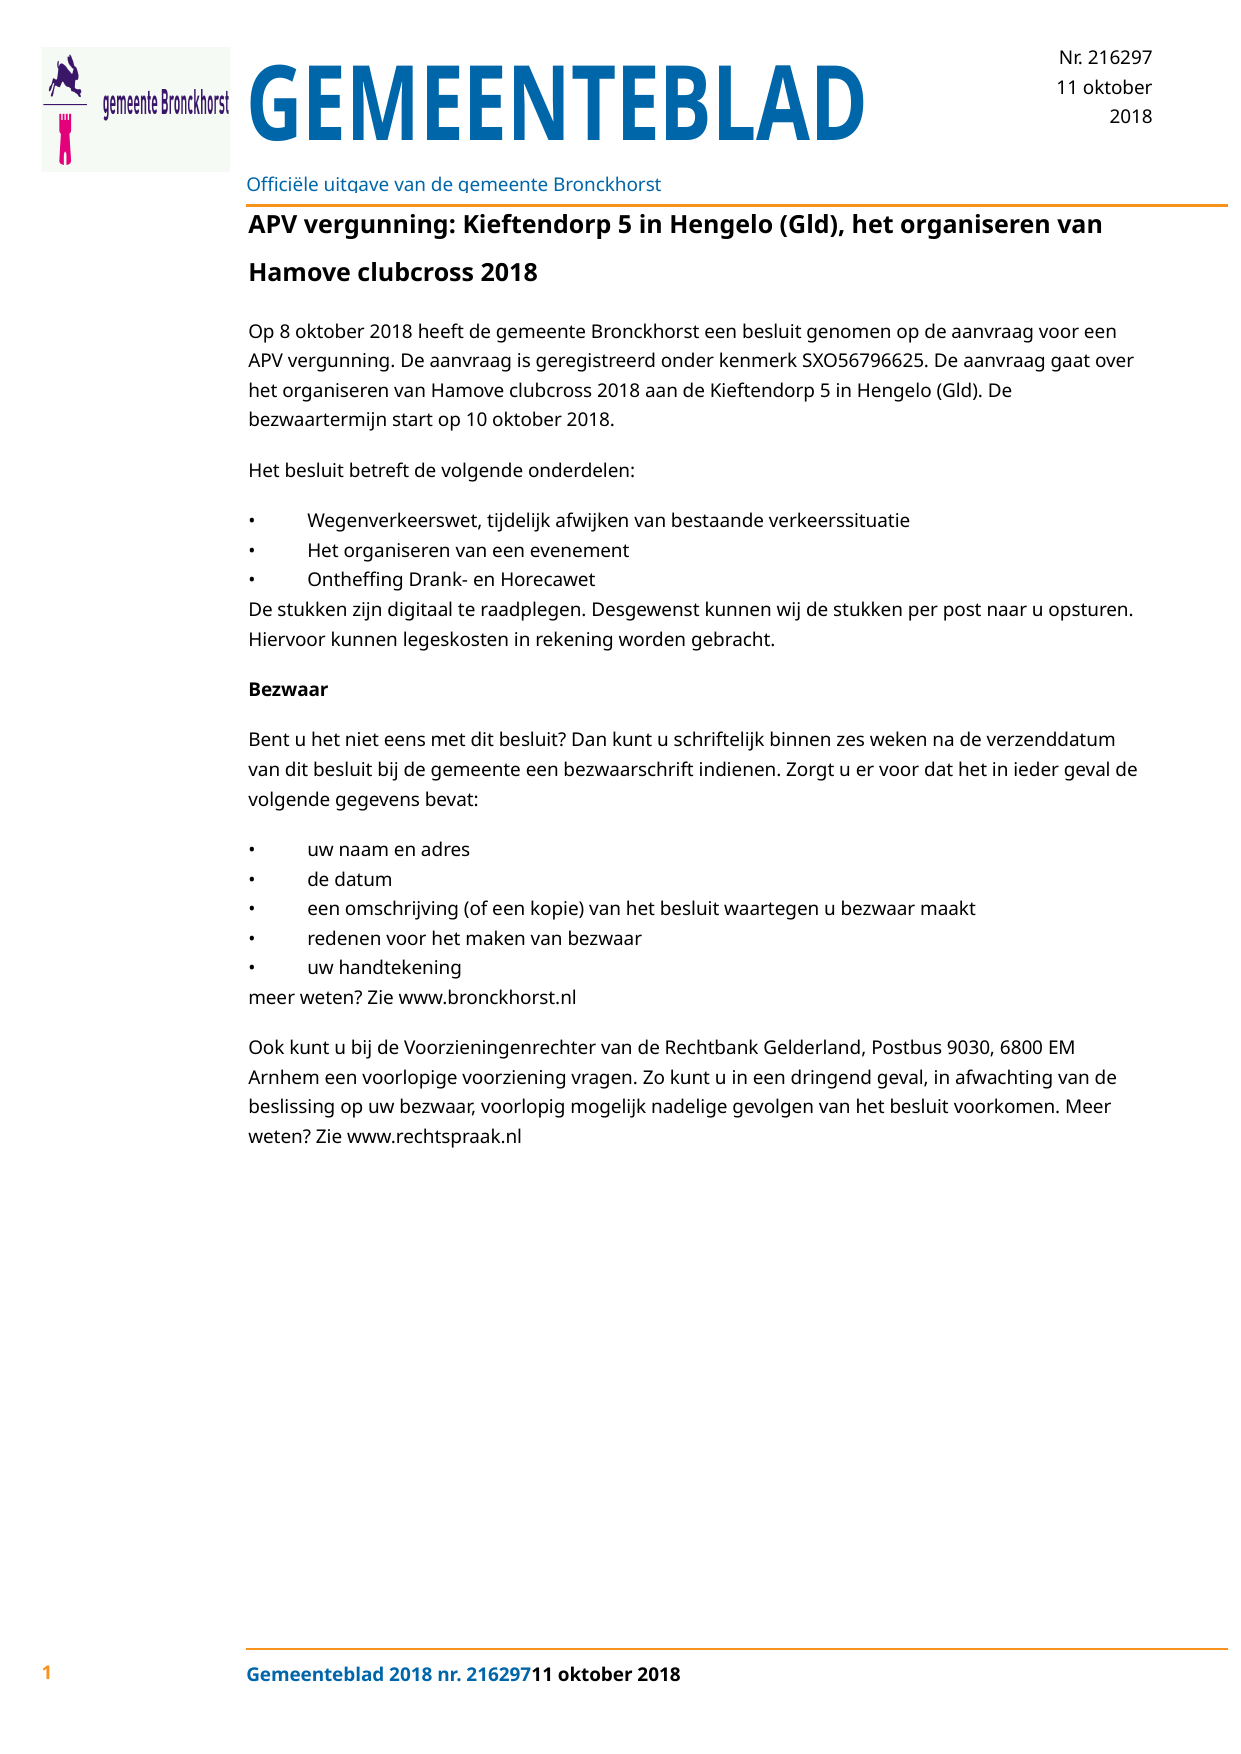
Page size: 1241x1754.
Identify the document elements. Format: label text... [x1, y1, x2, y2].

picture [41, 47, 231, 172]
text meer weten? Zie www.bronckhorst.nl [248, 984, 1152, 1010]
text APV vergunning: Kieftendorp 5 in Hengelo (Gld), het organiseren van Hamove clubcross 2018 [248, 207, 1152, 288]
list uw handtekening [248, 954, 1152, 980]
list een omschrijving (of een kopie) van het besluit waartegen u bezwaar maakt [248, 895, 1152, 921]
text Bent u het niet eens met dit besluit? Dan kunt u schriftelijk binnen zes weken na de verzenddatum van dit besluit bij de gemeente een bezwaarschrift indienen. Zorgt u er voor dat het in ieder geval de volgende gegevens bevat: [248, 727, 1152, 812]
list de datum [248, 866, 1152, 892]
list redenen voor het maken van bezwaar [248, 925, 1152, 951]
text Bezwaar [248, 676, 1152, 702]
list Wegenverkeerswet, tijdelijk afwijken van bestaande verkeerssituatie [248, 507, 1152, 533]
list uw naam en adres [248, 836, 1152, 862]
list Ontheffing Drank- en Horecawet [248, 567, 1152, 592]
text De stukken zijn digitaal te raadplegen. Desgewenst kunnen wij de stukken per post naar u opsturen. Hiervoor kunnen legeskosten in rekening worden gebracht. [248, 596, 1152, 652]
text Op 8 oktober 2018 heeft de gemeente Bronckhorst een besluit genomen op de aanvraag voor een APV vergunning. De aanvraag is geregistreerd onder kenmerk SXO56796625. De aanvraag gaat over het organiseren van Hamove clubcross 2018 aan de Kieftendorp 5 in Hengelo (Gld). De bezwaartermijn start op 10 oktober 2018. [248, 318, 1152, 432]
text Het besluit betreft de volgende onderdelen: [248, 457, 1152, 483]
text Ook kunt u bij de Voorzieningenrechter van de Rechtbank Gelderland, Postbus 9030, 6800 EM Arnhem een voorlopige voorziening vragen. Zo kunt u in een dringend geval, in afwachting van de beslissing op uw bezwaar, voorlopig mogelijk nadelige gevolgen van het besluit voorkomen. Meer weten? Zie www.rechtspraak.nl [248, 1034, 1152, 1149]
list Het organiseren van een evenement [248, 537, 1152, 563]
